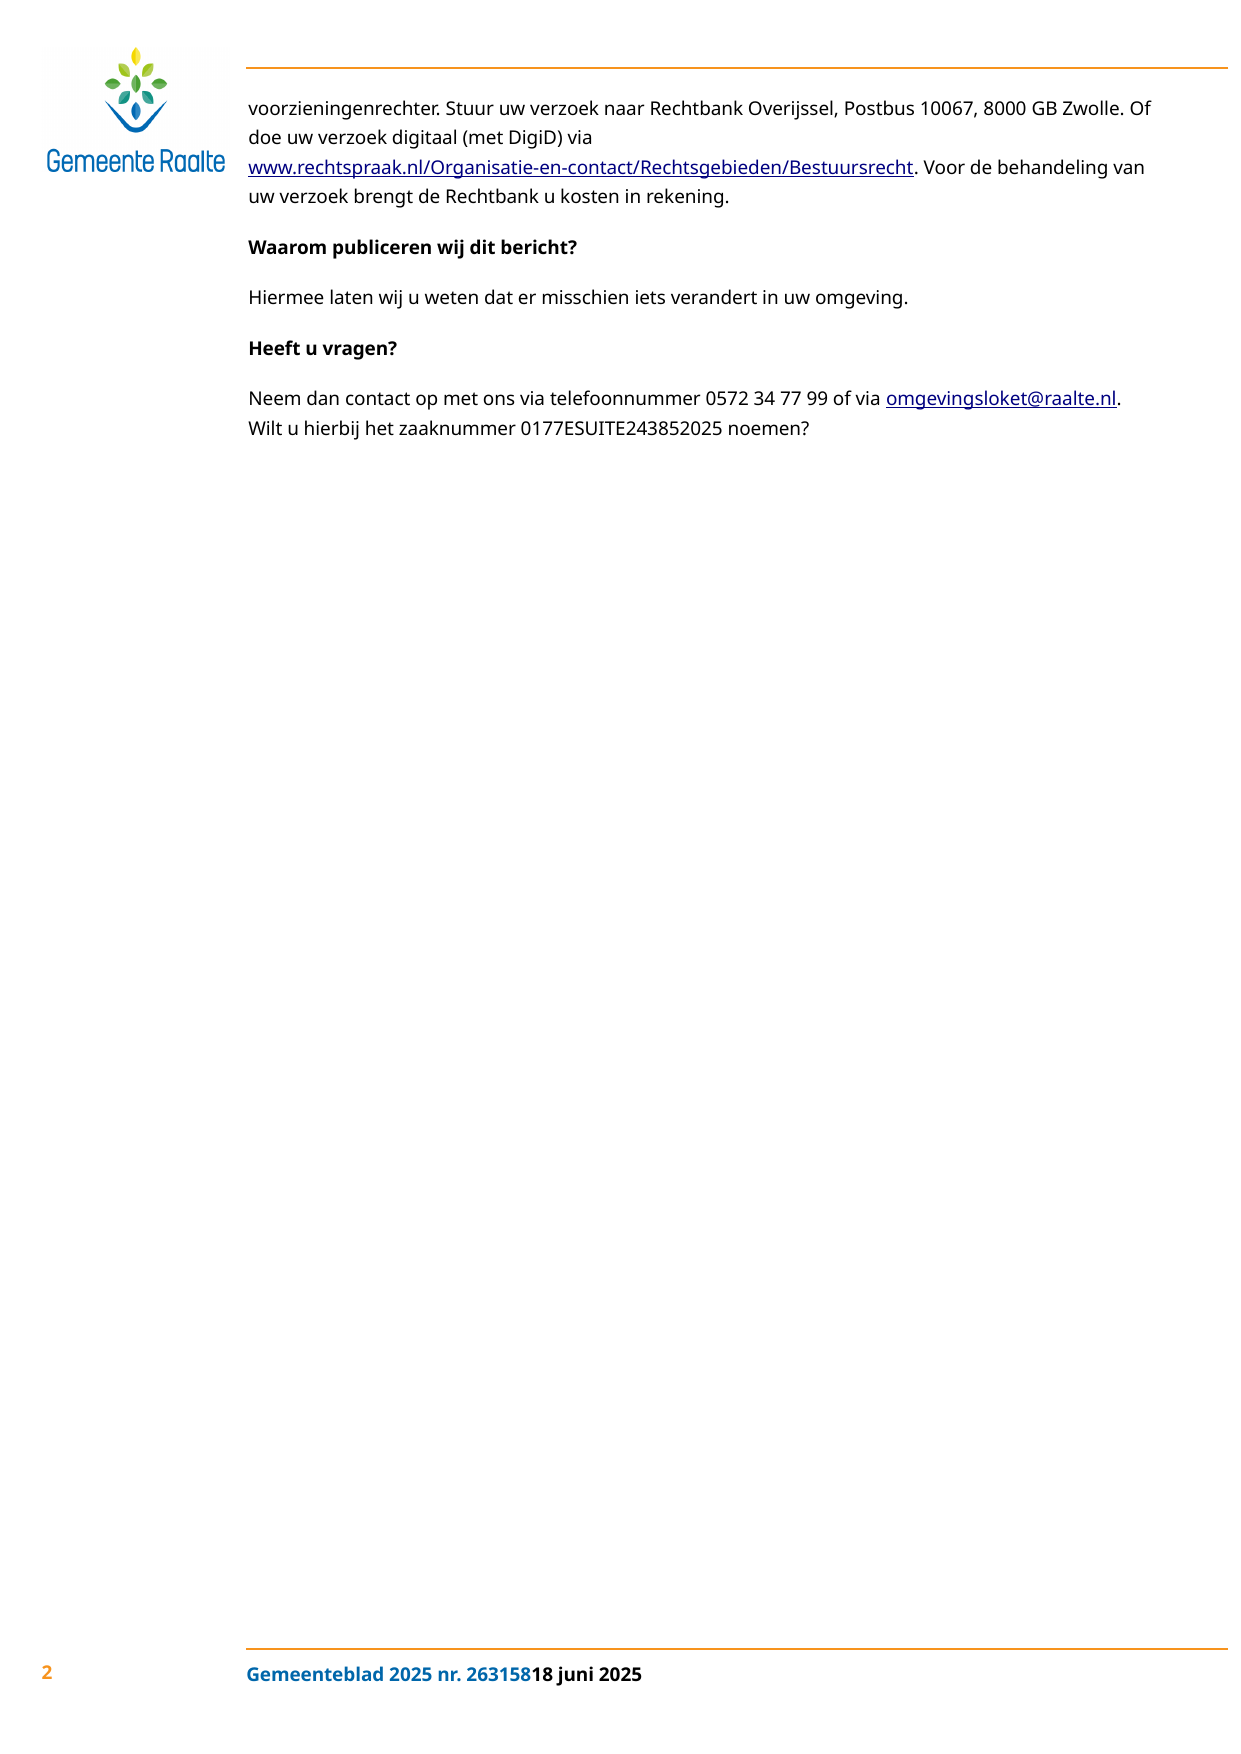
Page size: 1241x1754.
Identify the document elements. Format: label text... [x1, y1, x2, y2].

picture [41, 47, 231, 172]
text voorzieningenrechter. Stuur uw verzoek naar Rechtbank Overijssel, Postbus 10067, 8000 GB Zwolle. Of doe uw verzoek digitaal (met DigiD) via www.rechtspraak.nl/Organisatie-en-contact/Rechtsgebieden/Bestuursrecht. Voor de behandeling van uw verzoek brengt de Rechtbank u kosten in rekening. [248, 95, 1152, 209]
text Heeft u vragen? [248, 335, 1152, 361]
text Neem dan contact op met ons via telefoonnummer 0572 34 77 99 of via omgevingsloket@raalte.nl. Wilt u hierbij het zaaknummer 0177ESUITE243852025 noemen? [248, 385, 1152, 441]
text Waarom publiceren wij dit bericht? [248, 234, 1152, 260]
text Hiermee laten wij u weten dat er misschien iets verandert in uw omgeving. [248, 284, 1152, 310]
